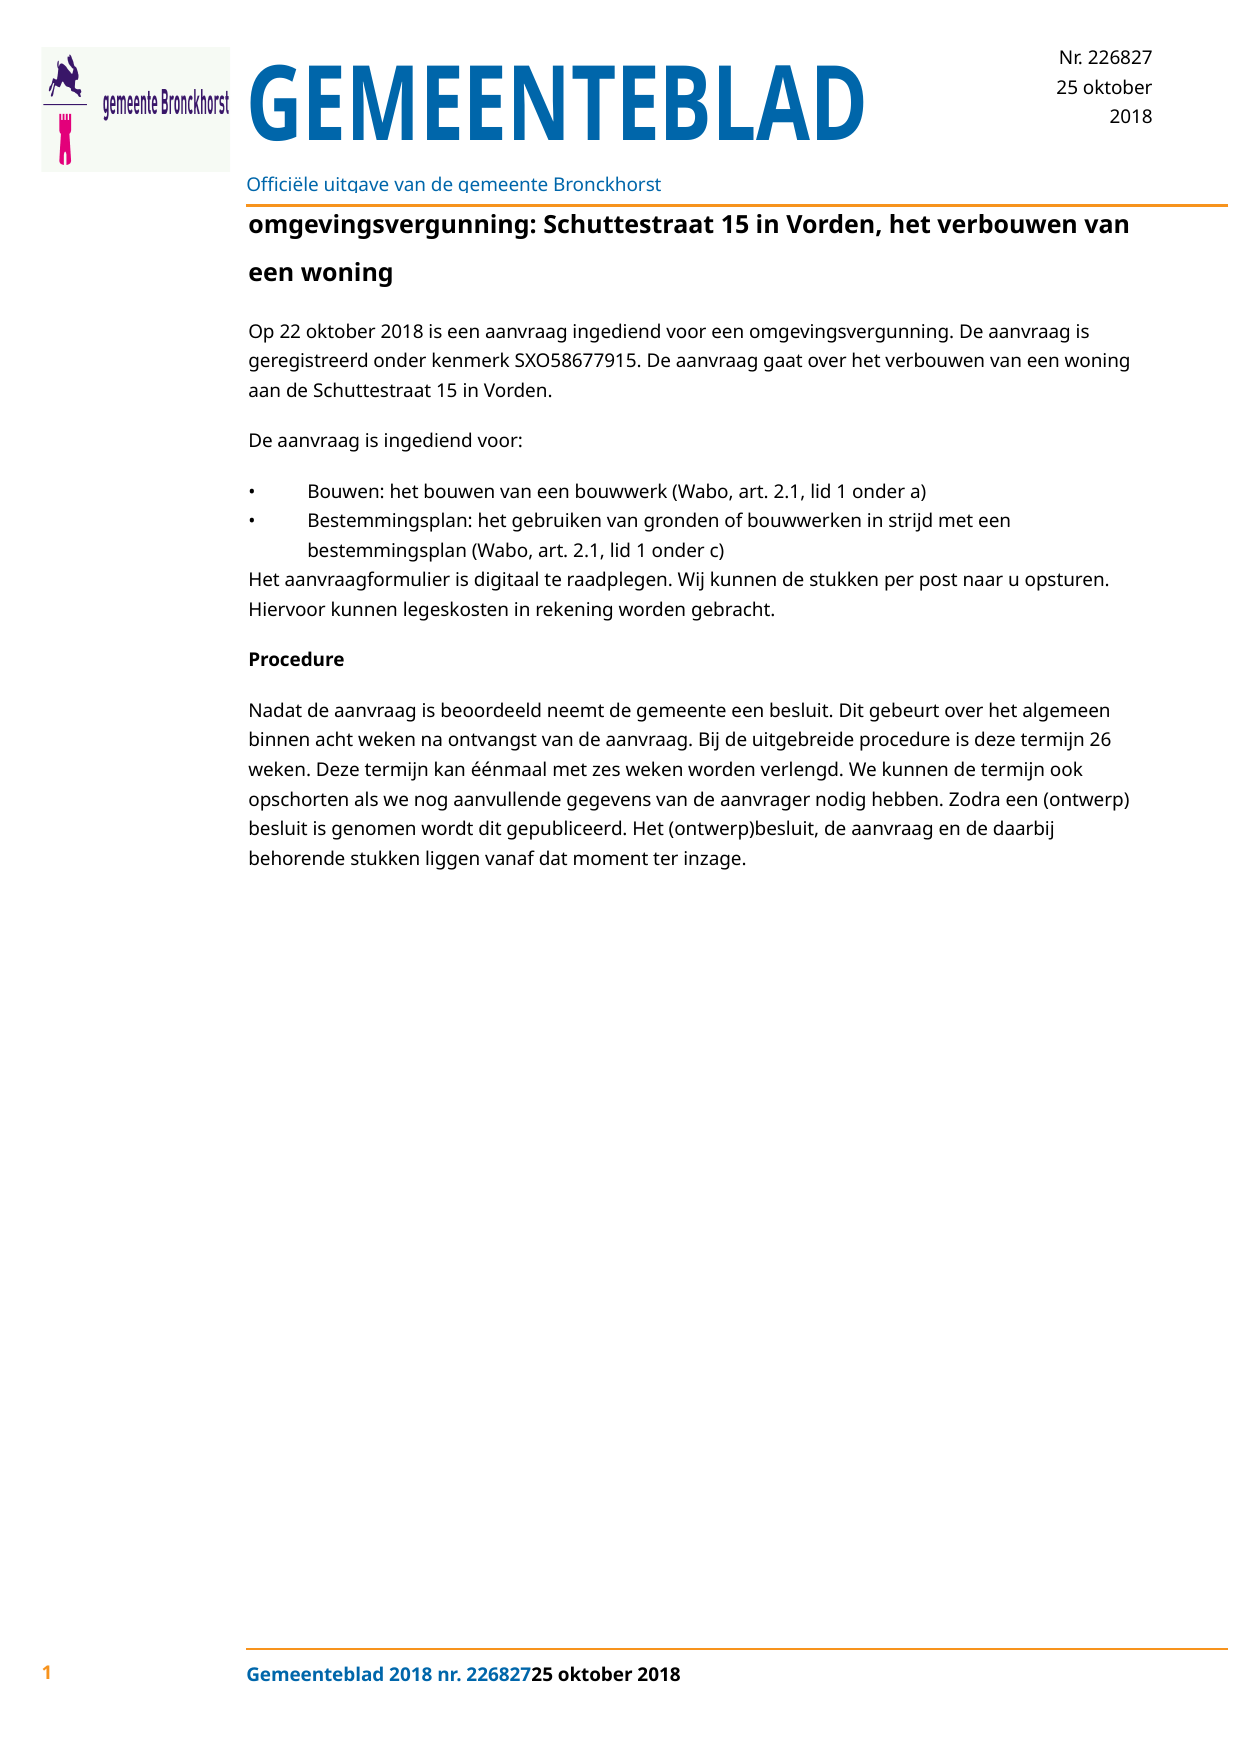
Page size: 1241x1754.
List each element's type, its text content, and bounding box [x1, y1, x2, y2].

list Bestemmingsplan: het gebruiken van gronden of bouwwerken in strijd met een bestemmingsplan (Wabo, art. 2.1, lid 1 onder c) [248, 507, 1152, 563]
text Op 22 oktober 2018 is een aanvraag ingediend voor een omgevingsvergunning. De aanvraag is geregistreerd onder kenmerk SXO58677915. De aanvraag gaat over het verbouwen van een woning aan de Schuttestraat 15 in Vorden. [248, 318, 1152, 403]
text De aanvraag is ingediend voor: [248, 427, 1152, 453]
picture [41, 47, 231, 172]
list Bouwen: het bouwen van een bouwwerk (Wabo, art. 2.1, lid 1 onder a) [248, 478, 1152, 504]
text Procedure [248, 647, 1152, 672]
text Nadat de aanvraag is beoordeeld neemt de gemeente een besluit. Dit gebeurt over het algemeen binnen acht weken na ontvangst van de aanvraag. Bij de uitgebreide procedure is deze termijn 26 weken. Deze termijn kan éénmaal met zes weken worden verlengd. We kunnen de termijn ook opschorten als we nog aanvullende gegevens van de aanvrager nodig hebben. Zodra een (ontwerp) besluit is genomen wordt dit gepubliceerd. Het (ontwerp)besluit, de aanvraag en de daarbij behorende stukken liggen vanaf dat moment ter inzage. [248, 697, 1152, 871]
text Het aanvraagformulier is digitaal te raadplegen. Wij kunnen de stukken per post naar u opsturen. Hiervoor kunnen legeskosten in rekening worden gebracht. [248, 567, 1152, 622]
text omgevingsvergunning: Schuttestraat 15 in Vorden, het verbouwen van een woning [248, 207, 1152, 288]
